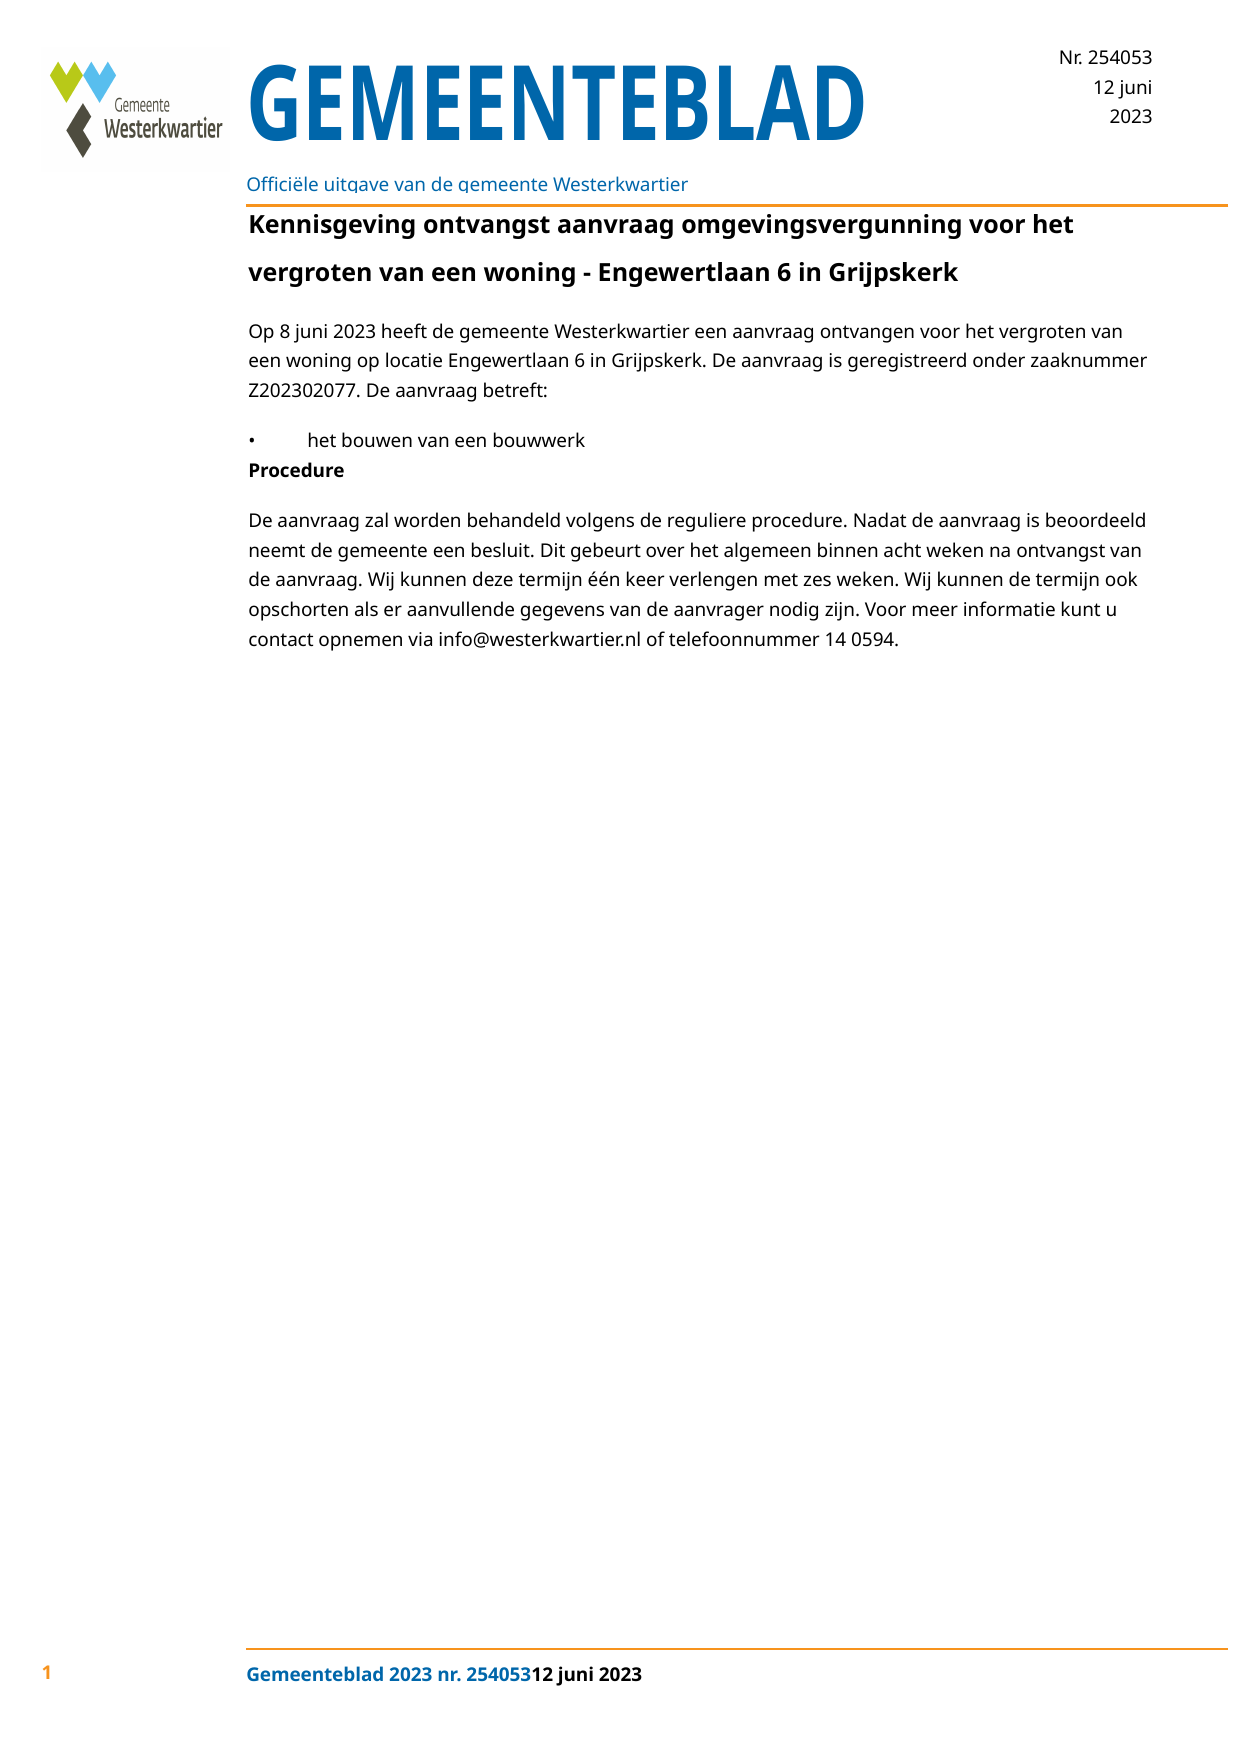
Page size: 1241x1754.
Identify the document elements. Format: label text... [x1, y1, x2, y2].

list het bouwen van een bouwwerk [248, 427, 1152, 453]
picture [41, 47, 231, 172]
text De aanvraag zal worden behandeld volgens de reguliere procedure. Nadat de aanvraag is beoordeeld neemt de gemeente een besluit. Dit gebeurt over het algemeen binnen acht weken na ontvangst van de aanvraag. Wij kunnen deze termijn één keer verlengen met zes weken. Wij kunnen de termijn ook opschorten als er aanvullende gegevens van de aanvrager nodig zijn. Voor meer informatie kunt u contact opnemen via info@westerkwartier.nl of telefoonnummer 14 0594. [248, 507, 1152, 652]
text Kennisgeving ontvangst aanvraag omgevingsvergunning voor het vergroten van een woning - Engewertlaan 6 in Grijpskerk [248, 207, 1152, 288]
text Op 8 juni 2023 heeft de gemeente Westerkwartier een aanvraag ontvangen voor het vergroten van een woning op locatie Engewertlaan 6 in Grijpskerk. De aanvraag is geregistreerd onder zaaknummer Z202302077. De aanvraag betreft: [248, 318, 1152, 403]
text Procedure [248, 457, 1152, 483]
